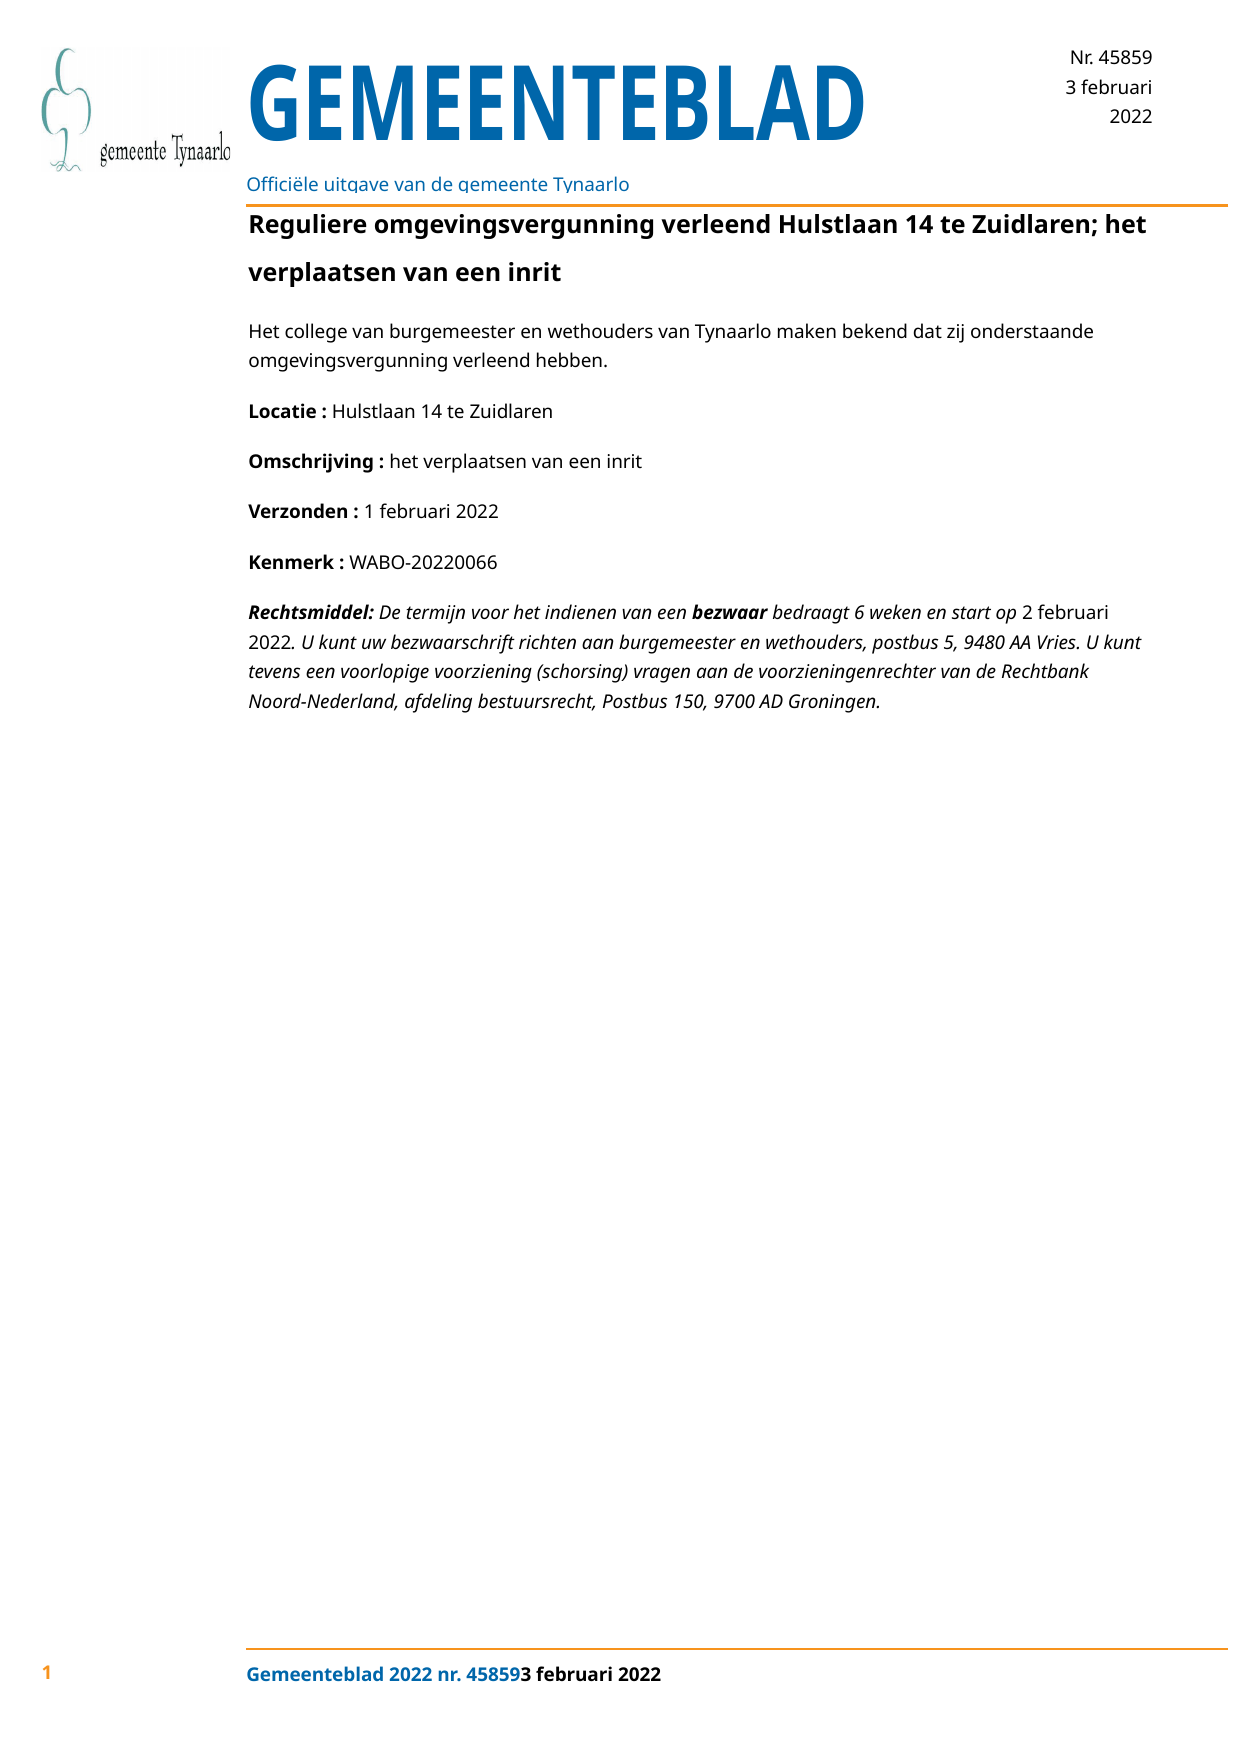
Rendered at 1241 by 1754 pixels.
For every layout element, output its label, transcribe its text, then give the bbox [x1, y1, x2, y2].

text Locatie : Hulstlaan 14 te Zuidlaren [248, 398, 1152, 424]
text Verzonden : 1 februari 2022 [248, 499, 1152, 524]
text Het college van burgemeester en wethouders van Tynaarlo maken bekend dat zij onderstaande omgevingsvergunning verleend hebben. [248, 318, 1152, 373]
text Rechtsmiddel: De termijn voor het indienen van een bezwaar bedraagt 6 weken en start op 2 februari 2022. U kunt uw bezwaarschrift richten aan burgemeester en wethouders, postbus 5, 9480 AA Vries. U kunt tevens een voorlopige voorziening (schorsing) vragen aan de voorzieningenrechter van de Rechtbank Noord-Nederland, afdeling bestuursrecht, Postbus 150, 9700 AD Groningen. [248, 599, 1152, 714]
text Reguliere omgevingsvergunning verleend Hulstlaan 14 te Zuidlaren; het verplaatsen van een inrit [248, 207, 1152, 288]
picture [41, 47, 231, 172]
text Kenmerk : WABO-20220066 [248, 549, 1152, 575]
text Omschrijving : het verplaatsen van een inrit [248, 448, 1152, 474]
